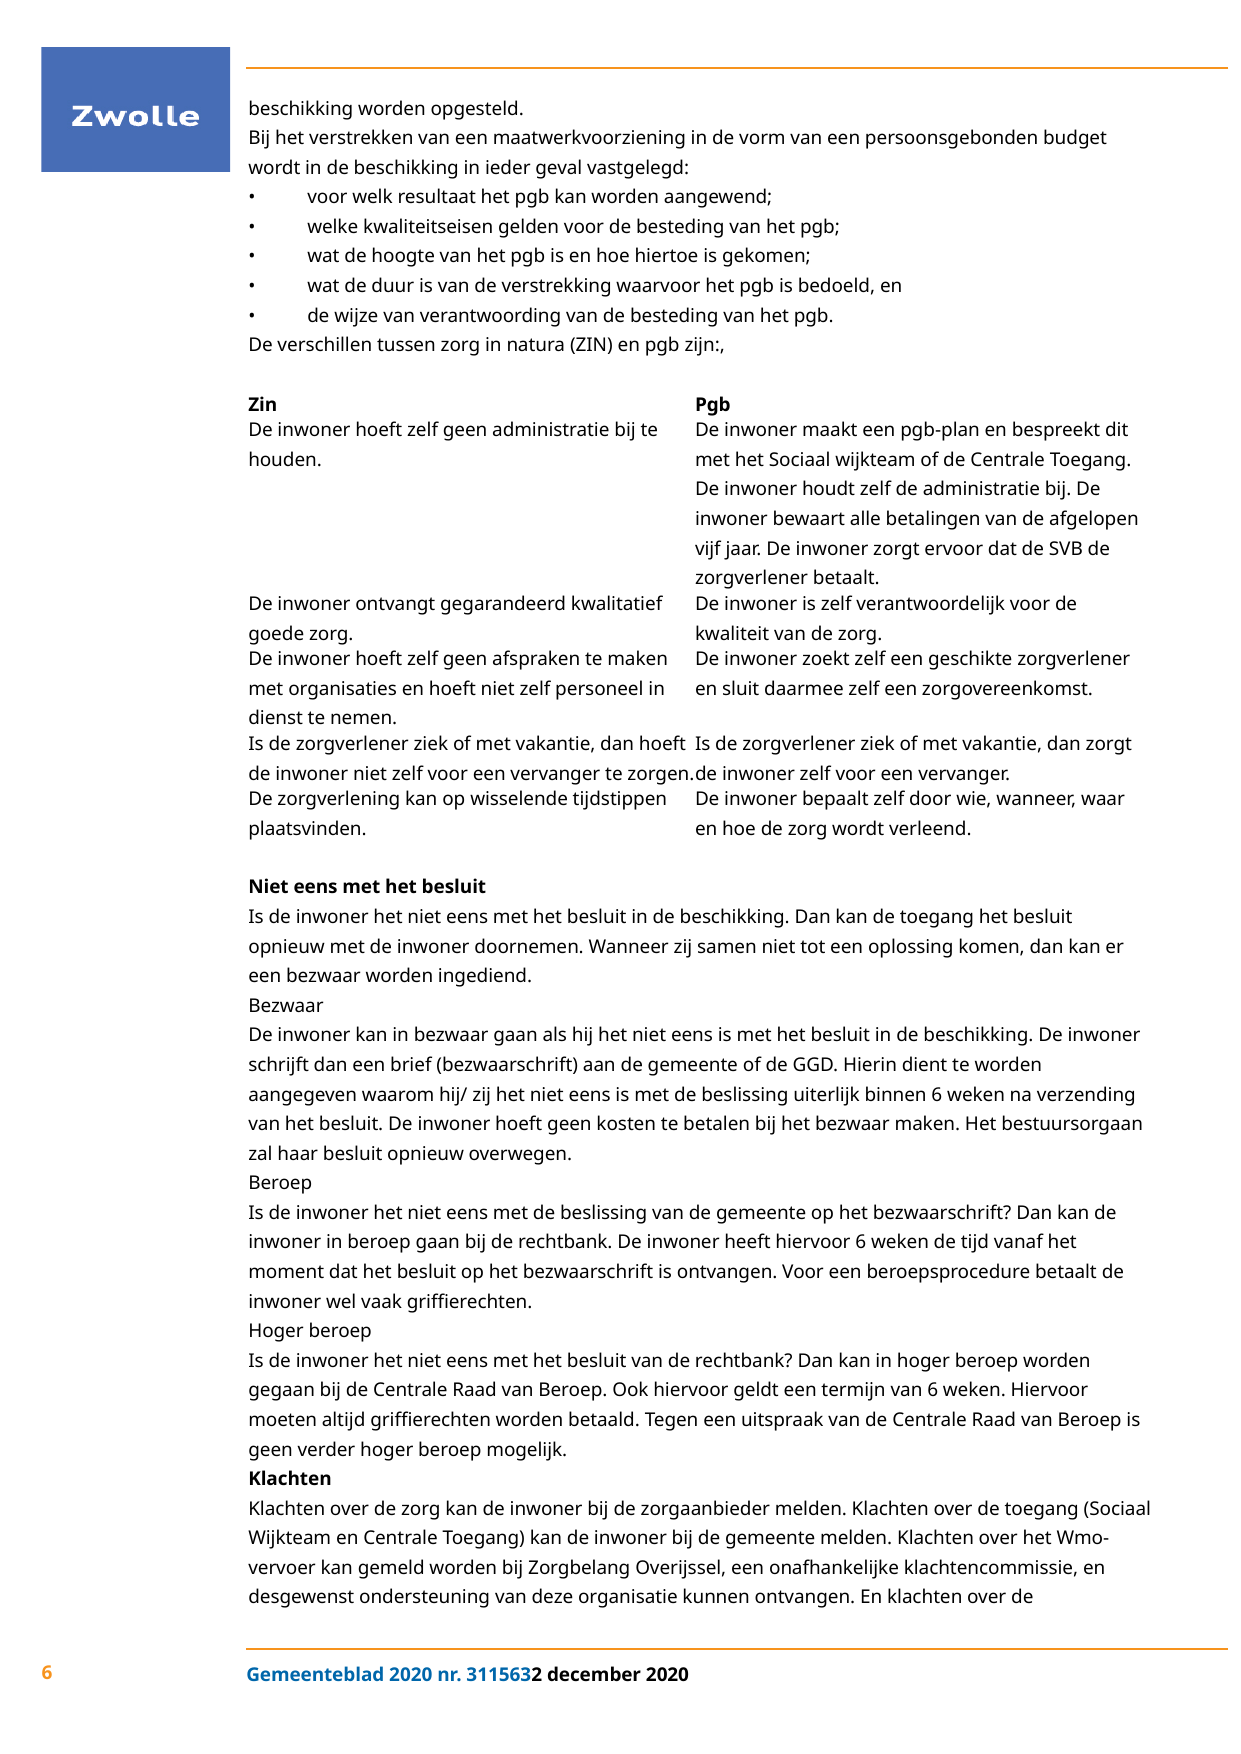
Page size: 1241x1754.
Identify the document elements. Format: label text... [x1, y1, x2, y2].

table_cell De zorgverlening kan op wisselende tijdstippen plaatsvinden. [248, 786, 695, 841]
table_cell De inwoner hoeft zelf geen administratie bij te houden. [248, 416, 695, 590]
list welke kwaliteitseisen gelden voor de besteding van het pgb; [248, 213, 1152, 239]
text Is de inwoner het niet eens met het besluit in de beschikking. Dan kan de toegang het besluit opnieuw met de inwoner doornemen. Wanneer zij samen niet tot een oplossing komen, dan kan er een bezwaar worden ingediend. [248, 903, 1152, 988]
table_header Pgb [695, 391, 1152, 416]
text Klachten over de zorg kan de inwoner bij de zorgaanbieder melden. Klachten over de toegang (Sociaal Wijkteam en Centrale Toegang) kan de inwoner bij de gemeente melden. Klachten over het Wmo-vervoer kan gemeld worden bij Zorgbelang Overijssel, een onafhankelijke klachtencommissie, en desgewenst ondersteuning van deze organisatie kunnen ontvangen. En klachten over de [248, 1495, 1152, 1609]
text Klachten [248, 1465, 1152, 1491]
text Beroep [248, 1169, 1152, 1195]
text Hoger beroep [248, 1317, 1152, 1343]
text beschikking worden opgesteld. [248, 95, 1152, 121]
list wat de duur is van de verstrekking waarvoor het pgb is bedoeld, en [248, 272, 1152, 298]
table_cell De inwoner zoekt zelf een geschikte zorgverlener en sluit daarmee zelf een zorgovereenkomst. [695, 645, 1152, 730]
list wat de hoogte van het pgb is en hoe hiertoe is gekomen; [248, 243, 1152, 268]
table_header Zin [248, 391, 695, 416]
table_cell De inwoner bepaalt zelf door wie, wanneer, waar en hoe de zorg wordt verleend. [695, 786, 1152, 841]
picture [41, 47, 231, 172]
table_cell De inwoner maakt een pgb-plan en bespreekt dit met het Sociaal wijkteam of de Centrale Toegang. De inwoner houdt zelf de administratie bij. De inwoner bewaart alle betalingen van de afgelopen vijf jaar. De inwoner zorgt ervoor dat de SVB de zorgverlener betaalt. [695, 416, 1152, 590]
text Bij het verstrekken van een maatwerkvoorziening in de vorm van een persoonsgebonden budget wordt in de beschikking in ieder geval vastgelegd: [248, 124, 1152, 180]
list de wijze van verantwoording van de besteding van het pgb. [248, 302, 1152, 328]
table_cell De inwoner is zelf verantwoordelijk voor de kwaliteit van de zorg. [695, 590, 1152, 645]
text De inwoner kan in bezwaar gaan als hij het niet eens is met het besluit in de beschikking. De inwoner schrijft dan een brief (bezwaarschrift) aan de gemeente of de GGD. Hierin dient te worden aangegeven waarom hij/ zij het niet eens is met de beslissing uiterlijk binnen 6 weken na verzending van het besluit. De inwoner hoeft geen kosten te betalen bij het bezwaar maken. Het bestuursorgaan zal haar besluit opnieuw overwegen. [248, 1022, 1152, 1166]
table_cell De inwoner ontvangt gegarandeerd kwalitatief goede zorg. [248, 590, 695, 645]
list voor welk resultaat het pgb kan worden aangewend; [248, 183, 1152, 209]
text Niet eens met het besluit [248, 874, 1152, 899]
table_cell Is de zorgverlener ziek of met vakantie, dan zorgt de inwoner zelf voor een vervanger. [695, 730, 1152, 786]
text Bezwaar [248, 992, 1152, 1018]
table_cell De inwoner hoeft zelf geen afspraken te maken met organisaties en hoeft niet zelf personeel in dienst te nemen. [248, 645, 695, 730]
text De verschillen tussen zorg in natura (ZIN) en pgb zijn:, [248, 331, 1152, 357]
text Is de inwoner het niet eens met het besluit van de rechtbank? Dan kan in hoger beroep worden gegaan bij de Centrale Raad van Beroep. Ook hiervoor geldt een termijn van 6 weken. Hiervoor moeten altijd griffierechten worden betaald. Tegen een uitspraak van de Centrale Raad van Beroep is geen verder hoger beroep mogelijk. [248, 1347, 1152, 1462]
table_cell Is de zorgverlener ziek of met vakantie, dan hoeft de inwoner niet zelf voor een vervanger te zorgen. [248, 730, 695, 786]
text Is de inwoner het niet eens met de beslissing van de gemeente op het bezwaarschrift? Dan kan de inwoner in beroep gaan bij de rechtbank. De inwoner heeft hiervoor 6 weken de tijd vanaf het moment dat het besluit op het bezwaarschrift is ontvangen. Voor een beroepsprocedure betaalt de inwoner wel vaak griffierechten. [248, 1199, 1152, 1314]
